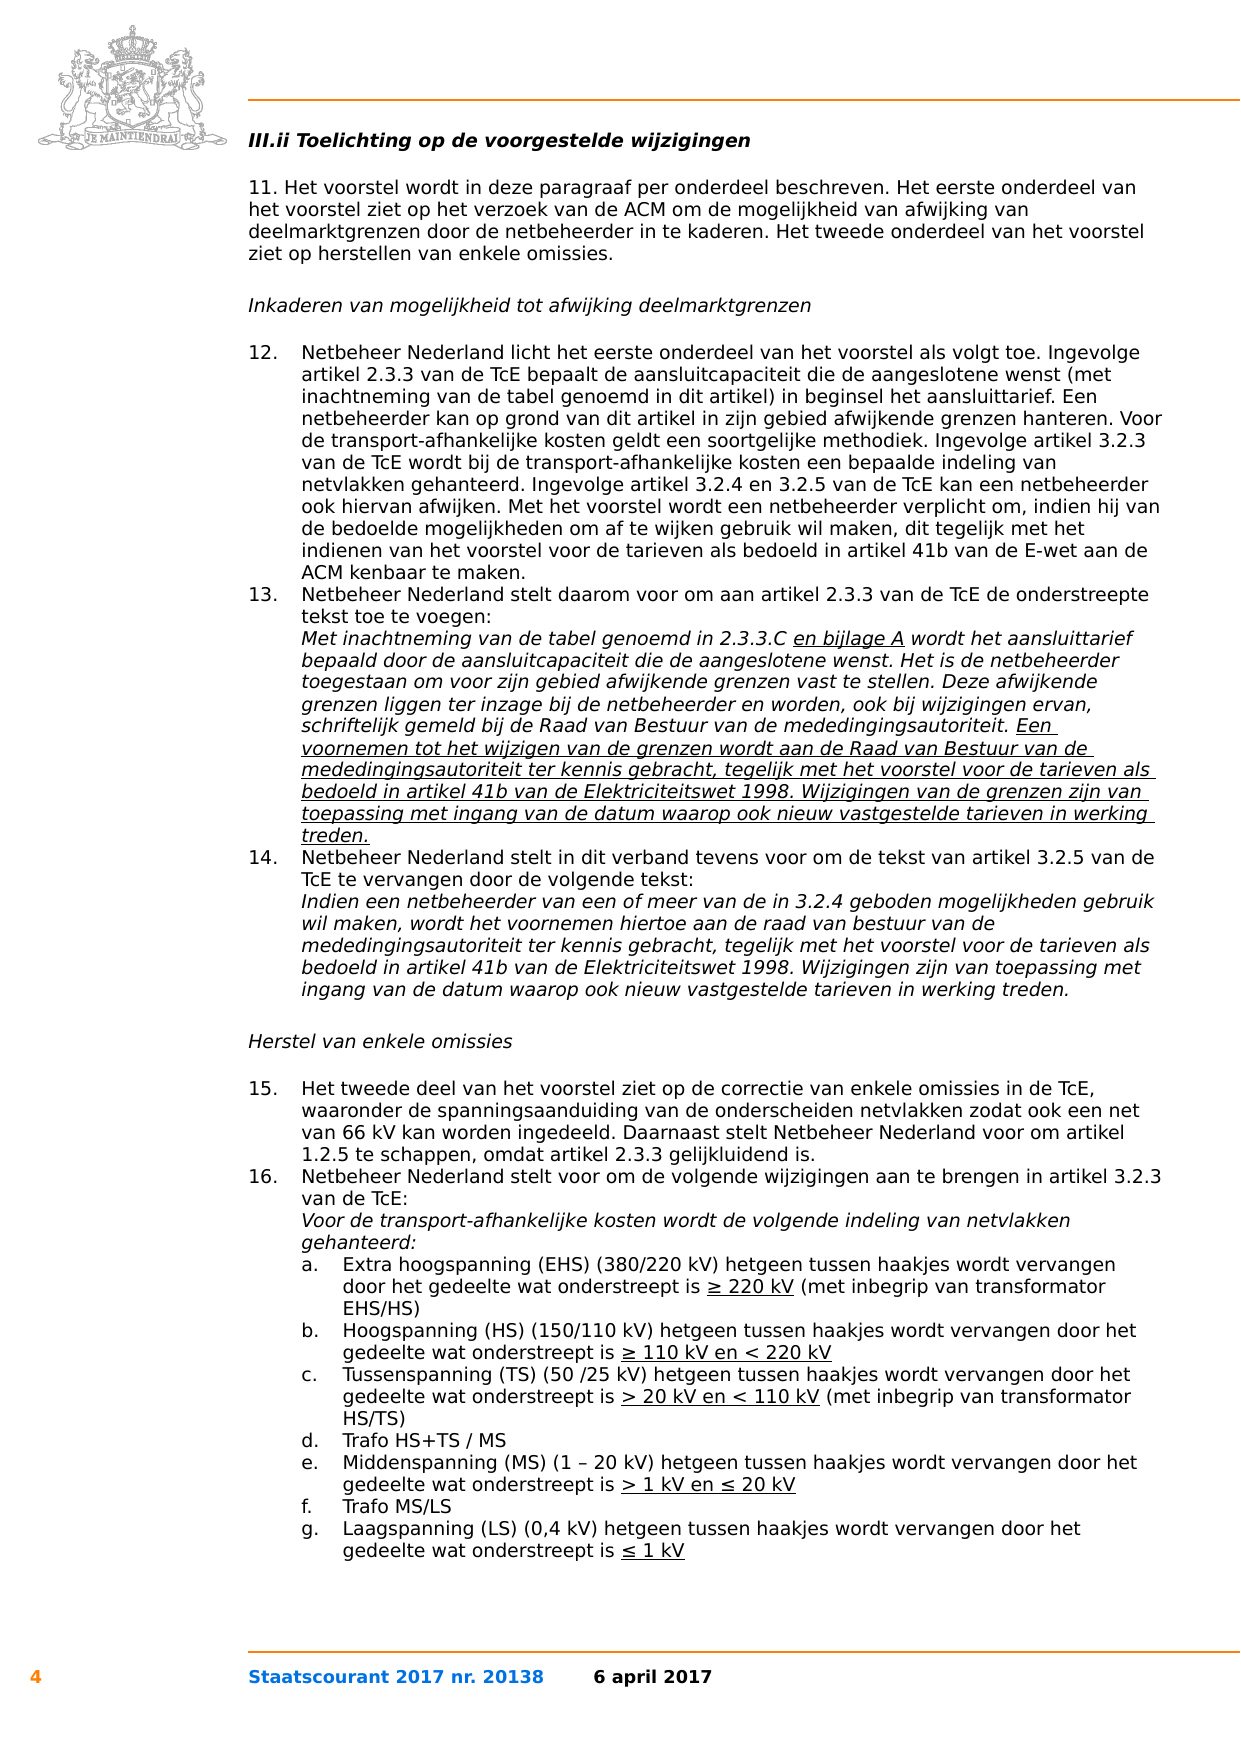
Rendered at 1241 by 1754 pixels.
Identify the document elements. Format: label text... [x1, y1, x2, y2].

subtitle Herstel van enkele omissies [248, 1031, 1163, 1053]
text d. Trafo HS+TS / MS [301, 1430, 1163, 1452]
text 16. Netbeheer Nederland stelt voor om de volgende wijzigingen aan te brengen in artikel 3.2.3 van de TcE: [248, 1166, 1163, 1210]
text e. Middenspanning (MS) (1 – 20 kV) hetgeen tussen haakjes wordt vervangen door het gedeelte wat onderstreept is > 1 kV en ≤ 20 kV [301, 1452, 1163, 1496]
text Met inachtneming van de tabel genoemd in 2.3.3.C en bijlage A wordt het aansluittarief bepaald door de aansluitcapaciteit die de aangeslotene wenst. Het is de netbeheerder toegestaan om voor zijn gebied afwijkende grenzen vast te stellen. Deze afwijkende grenzen liggen ter inzage bij de netbeheerder en worden, ook bij wijzigingen ervan, schriftelijk gemeld bij de Raad van Bestuur van de mededingingsautoriteit. Een voornemen tot het wijzigen van de grenzen wordt aan de Raad van Bestuur van de mededingingsautoriteit ter kennis gebracht, tegelijk met het voorstel voor de tarieven als bedoeld in artikel 41b van de Elektriciteitswet 1998. Wijzigingen van de grenzen zijn van toepassing met ingang van de datum waarop ook nieuw vastgestelde tarieven in werking treden. [301, 627, 1163, 847]
text 14. Netbeheer Nederland stelt in dit verband tevens voor om de tekst van artikel 3.2.5 van de TcE te vervangen door de volgende tekst: [248, 847, 1163, 891]
text Voor de transport-afhankelijke kosten wordt de volgende indeling van netvlakken gehanteerd: [301, 1210, 1163, 1254]
subtitle III.ii Toelichting op de voorgestelde wijzigingen [248, 130, 1163, 152]
subtitle Inkaderen van mogelijkheid tot afwijking deelmarktgrenzen [248, 295, 1163, 317]
text 12. Netbeheer Nederland licht het eerste onderdeel van het voorstel als volgt toe. Ingevolge artikel 2.3.3 van de TcE bepaalt de aansluitcapaciteit die de aangeslotene wenst (met inachtneming van de tabel genoemd in dit artikel) in beginsel het aansluittarief. Een netbeheerder kan op grond van dit artikel in zijn gebied afwijkende grenzen hanteren. Voor de transport-afhankelijke kosten geldt een soortgelijke methodiek. Ingevolge artikel 3.2.3 van de TcE wordt bij de transport-afhankelijke kosten een bepaalde indeling van netvlakken gehanteerd. Ingevolge artikel 3.2.4 en 3.2.5 van de TcE kan een netbeheerder ook hiervan afwijken. Met het voorstel wordt een netbeheerder verplicht om, indien hij van de bedoelde mogelijkheden om af te wijken gebruik wil maken, dit tegelijk met het indienen van het voorstel voor de tarieven als bedoeld in artikel 41b van de E-wet aan de ACM kenbaar te maken. [248, 342, 1163, 583]
text 11. Het voorstel wordt in deze paragraaf per onderdeel beschreven. Het eerste onderdeel van het voorstel ziet op het verzoek van de ACM om de mogelijkheid van afwijking van deelmarktgrenzen door de netbeheerder in te kaderen. Het tweede onderdeel van het voorstel ziet op herstellen van enkele omissies. [248, 177, 1163, 265]
text 13. Netbeheer Nederland stelt daarom voor om aan artikel 2.3.3 van de TcE de onderstreepte tekst toe te voegen: [248, 583, 1163, 627]
text Indien een netbeheerder van een of meer van de in 3.2.4 geboden mogelijkheden gebruik wil maken, wordt het voornemen hiertoe aan de raad van bestuur van de mededingingsautoriteit ter kennis gebracht, tegelijk met het voorstel voor de tarieven als bedoeld in artikel 41b van de Elektriciteitswet 1998. Wijzigingen zijn van toepassing met ingang van de datum waarop ook nieuw vastgestelde tarieven in werking treden. [301, 891, 1163, 1001]
text a. Extra hoogspanning (EHS) (380/220 kV) hetgeen tussen haakjes wordt vervangen door het gedeelte wat onderstreept is ≥ 220 kV (met inbegrip van transformator EHS/HS) [301, 1254, 1163, 1320]
text c. Tussenspanning (TS) (50 /25 kV) hetgeen tussen haakjes wordt vervangen door het gedeelte wat onderstreept is > 20 kV en < 110 kV (met inbegrip van transformator HS/TS) [301, 1364, 1163, 1430]
text b. Hoogspanning (HS) (150/110 kV) hetgeen tussen haakjes wordt vervangen door het gedeelte wat onderstreept is ≥ 110 kV en < 220 kV [301, 1320, 1163, 1364]
text 15. Het tweede deel van het voorstel ziet op de correctie van enkele omissies in de TcE, waaronder de spanningsaanduiding van de onderscheiden netvlakken zodat ook een net van 66 kV kan worden ingedeeld. Daarnaast stelt Netbeheer Nederland voor om artikel 1.2.5 te schappen, omdat artikel 2.3.3 gelijkluidend is. [248, 1078, 1163, 1166]
text g. Laagspanning (LS) (0,4 kV) hetgeen tussen haakjes wordt vervangen door het gedeelte wat onderstreept is ≤ 1 kV [301, 1518, 1163, 1562]
text f. Trafo MS/LS [301, 1496, 1163, 1518]
picture [38, 25, 227, 150]
